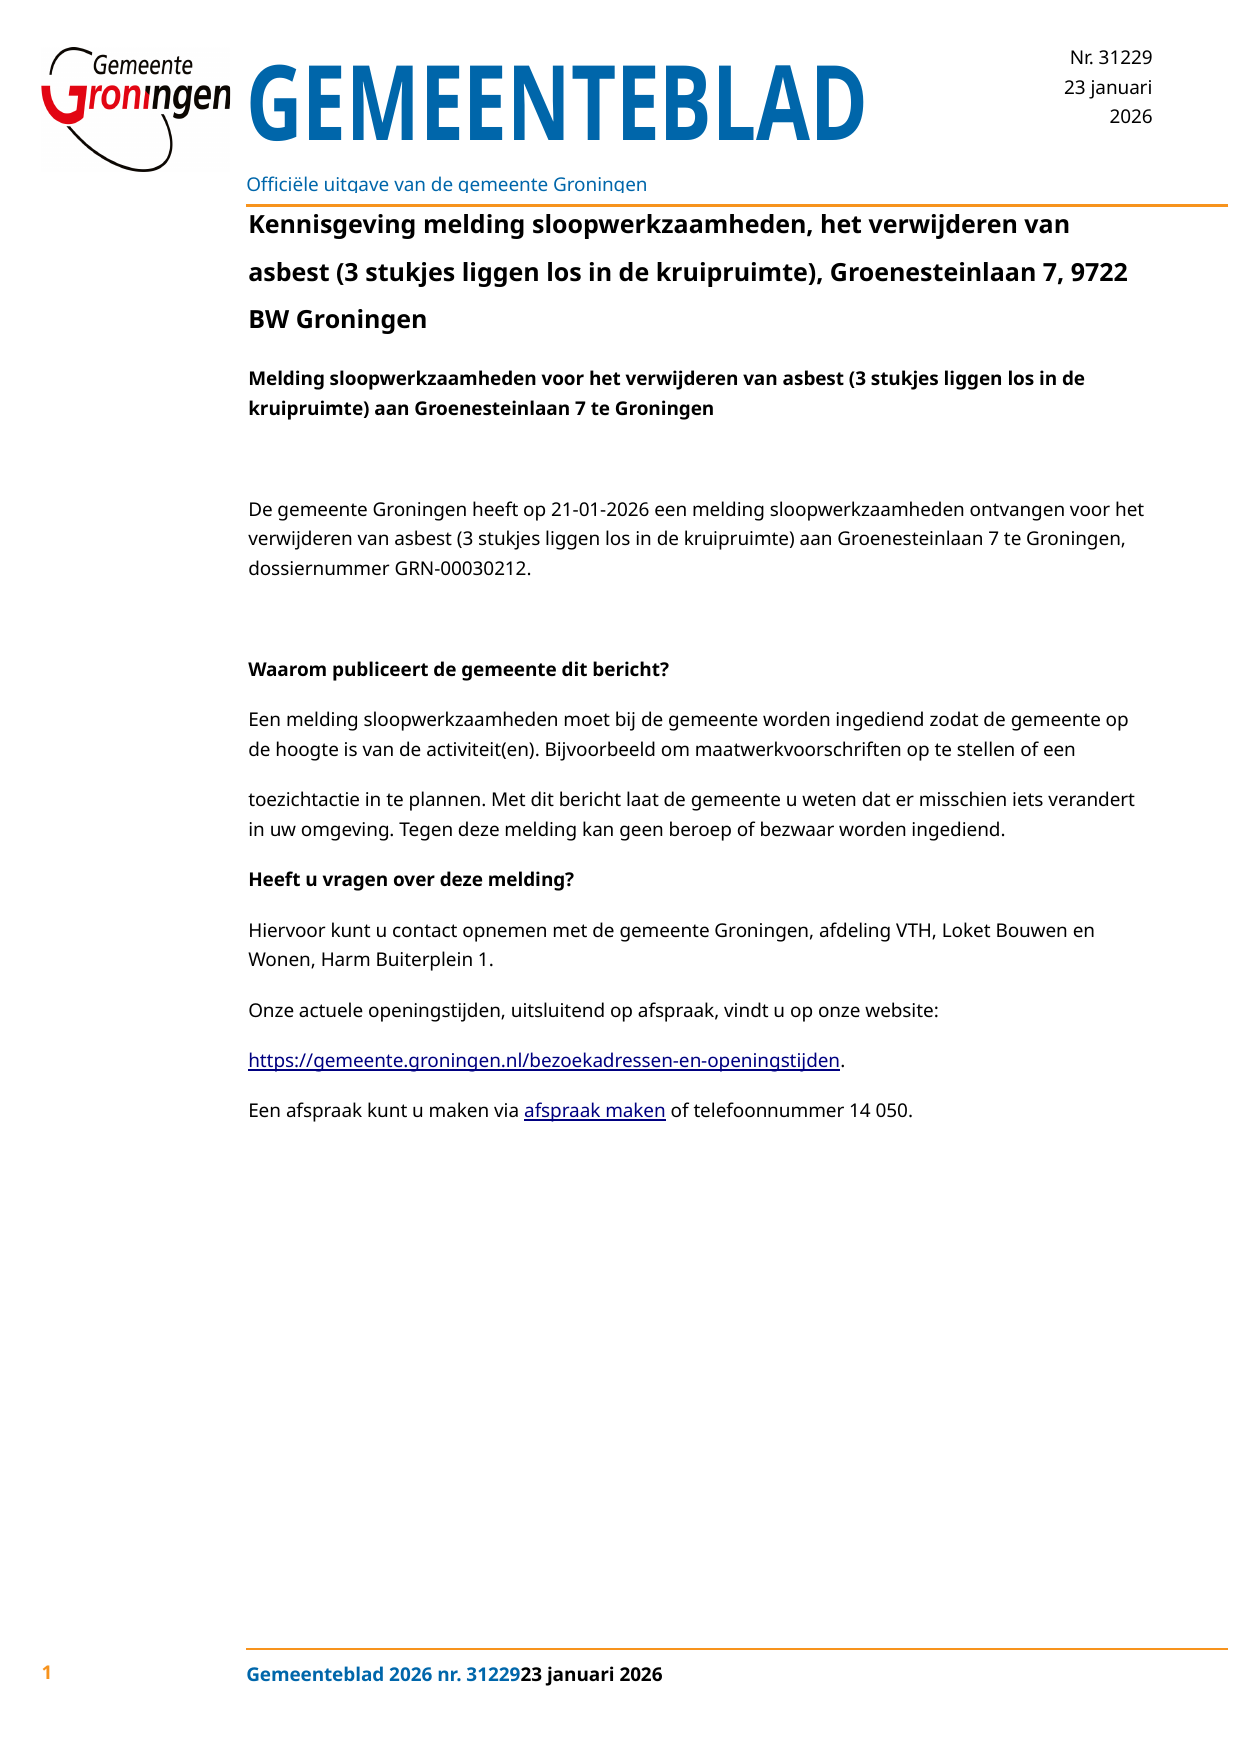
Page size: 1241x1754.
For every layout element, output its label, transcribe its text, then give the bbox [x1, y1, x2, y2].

text Waarom publiceert de gemeente dit bericht? [248, 656, 1152, 682]
text Een afspraak kunt u maken via afspraak maken of telefoonnummer 14 050. [248, 1098, 1152, 1123]
text Heeft u vragen over deze melding? [248, 866, 1152, 892]
text De gemeente Groningen heeft op 21-01-2026 een melding sloopwerkzaamheden ontvangen voor het verwijderen van asbest (3 stukjes liggen los in de kruipruimte) aan Groenesteinlaan 7 te Groningen, dossiernummer GRN-00030212. [248, 496, 1152, 581]
text https://gemeente.groningen.nl/bezoekadressen-en-openingstijden. [248, 1047, 1152, 1073]
text Kennisgeving melding sloopwerkzaamheden, het verwijderen van asbest (3 stukjes liggen los in de kruipruimte), Groenesteinlaan 7, 9722 BW Groningen [248, 207, 1152, 336]
text Melding sloopwerkzaamheden voor het verwijderen van asbest (3 stukjes liggen los in de kruipruimte) aan Groenesteinlaan 7 te Groningen [248, 366, 1152, 421]
text Een melding sloopwerkzaamheden moet bij de gemeente worden ingediend zodat de gemeente op de hoogte is van de activiteit(en). Bijvoorbeeld om maatwerkvoorschriften op te stellen of een [248, 706, 1152, 762]
picture [41, 47, 231, 172]
text Onze actuele openingstijden, uitsluitend op afspraak, vindt u op onze website: [248, 997, 1152, 1022]
text toezichtactie in te plannen. Met dit bericht laat de gemeente u weten dat er misschien iets verandert in uw omgeving. Tegen deze melding kan geen beroep of bezwaar worden ingediend. [248, 786, 1152, 842]
text Hiervoor kunt u contact opnemen met de gemeente Groningen, afdeling VTH, Loket Bouwen en Wonen, Harm Buiterplein 1. [248, 917, 1152, 972]
